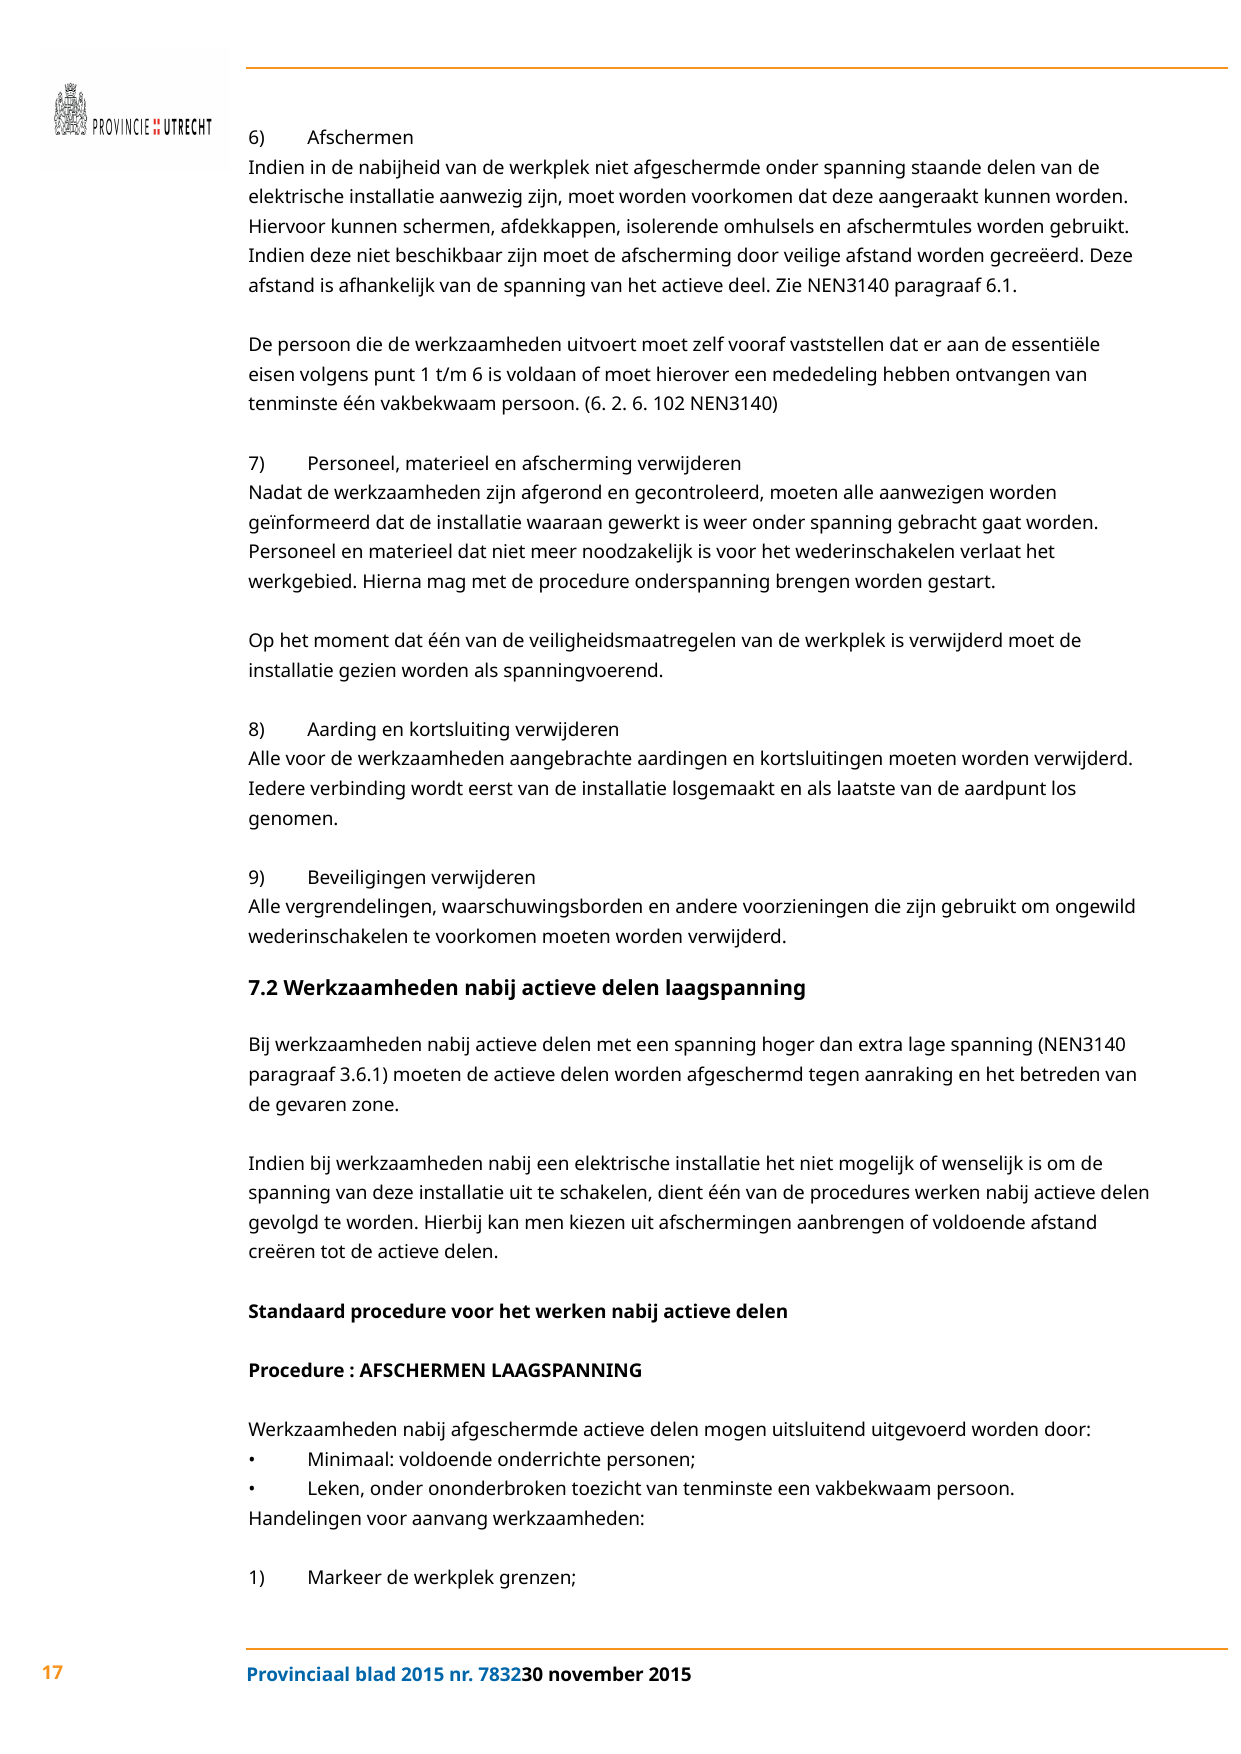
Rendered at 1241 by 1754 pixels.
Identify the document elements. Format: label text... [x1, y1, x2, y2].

list Markeer de werkplek grenzen; [248, 1564, 1152, 1590]
text De persoon die de werkzaamheden uitvoert moet zelf vooraf vaststellen dat er aan de essentiële eisen volgens punt 1 t/m 6 is voldaan of moet hierover een mededeling hebben ontvangen van tenminste één vakbekwaam persoon. (6. 2. 6. 102 NEN3140) [248, 331, 1152, 416]
text Op het moment dat één van de veiligheidsmaatregelen van de werkplek is verwijderd moet de installatie gezien worden als spanningvoerend. [248, 627, 1152, 683]
text Procedure : AFSCHERMEN LAAGSPANNING [248, 1357, 1152, 1383]
text Indien bij werkzaamheden nabij een elektrische installatie het niet mogelijk of wenselijk is om de spanning van deze installatie uit te schakelen, dient één van de procedures werken nabij actieve delen gevolgd te worden. Hierbij kan men kiezen uit afschermingen aanbrengen of voldoende afstand creëren tot de actieve delen. [248, 1150, 1152, 1264]
text Bij werkzaamheden nabij actieve delen met een spanning hoger dan extra lage spanning (NEN3140 paragraaf 3.6.1) moeten de actieve delen worden afgeschermd tegen aanraking en het betreden van de gevaren zone. [248, 1032, 1152, 1116]
text Werkzaamheden nabij afgeschermde actieve delen mogen uitsluitend uitgevoerd worden door: [248, 1416, 1152, 1442]
text Alle voor de werkzaamheden aangebrachte aardingen en kortsluitingen moeten worden verwijderd. Iedere verbinding wordt eerst van de installatie losgemaakt en als laatste van de aardpunt los genomen. [248, 746, 1152, 831]
text Handelingen voor aanvang werkzaamheden: [248, 1505, 1152, 1531]
list Aarding en kortsluiting verwijderen [248, 716, 1152, 742]
list Personeel, materieel en afscherming verwijderen [248, 450, 1152, 476]
text Nadat de werkzaamheden zijn afgerond en gecontroleerd, moeten alle aanwezigen worden geïnformeerd dat de installatie waaraan gewerkt is weer onder spanning gebracht gaat worden. Personeel en materieel dat niet meer noodzakelijk is voor het wederinschakelen verlaat het werkgebied. Hierna mag met de procedure onderspanning brengen worden gestart. [248, 479, 1152, 594]
list Beveiligingen verwijderen [248, 864, 1152, 890]
text Standaard procedure voor het werken nabij actieve delen [248, 1298, 1152, 1323]
picture [41, 47, 231, 172]
list Leken, onder ononderbroken toezicht van tenminste een vakbekwaam persoon. [248, 1475, 1152, 1501]
text Alle vergrendelingen, waarschuwingsborden en andere voorzieningen die zijn gebruikt om ongewild wederinschakelen te voorkomen moeten worden verwijderd. [248, 893, 1152, 949]
list Afschermen [248, 124, 1152, 150]
text 7.2 Werkzaamheden nabij actieve delen laagspanning [248, 973, 1152, 1002]
text Indien in de nabijheid van de werkplek niet afgeschermde onder spanning staande delen van de elektrische installatie aanwezig zijn, moet worden voorkomen dat deze aangeraakt kunnen worden. Hiervoor kunnen schermen, afdekkappen, isolerende omhulsels en afschermtules worden gebruikt. Indien deze niet beschikbaar zijn moet de afscherming door veilige afstand worden gecreëerd. Deze afstand is afhankelijk van de spanning van het actieve deel. Zie NEN3140 paragraaf 6.1. [248, 154, 1152, 298]
list Minimaal: voldoende onderrichte personen; [248, 1446, 1152, 1471]
